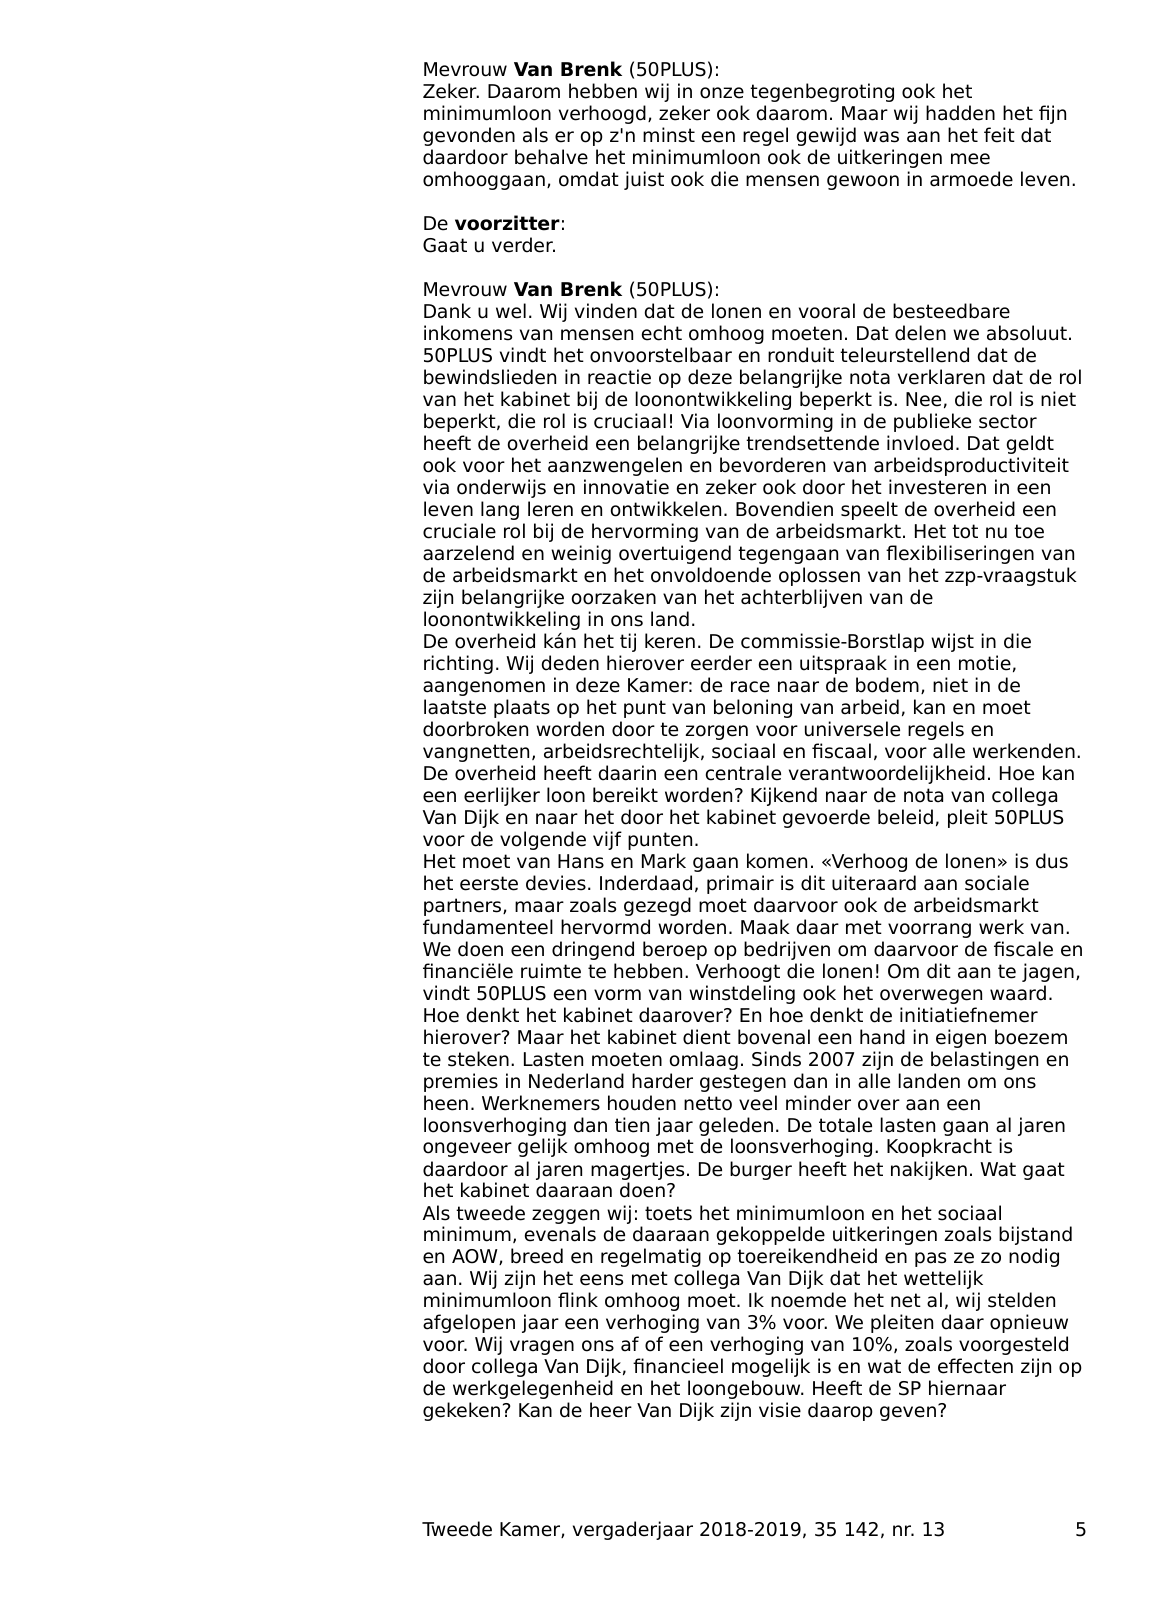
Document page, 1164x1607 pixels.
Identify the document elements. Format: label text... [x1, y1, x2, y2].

text Het moet van Hans en Mark gaan komen. «Verhoog de lonen» is dus het eerste devies. Inderdaad, primair is dit uiteraard aan sociale partners, maar zoals gezegd moet daarvoor ook de arbeidsmarkt fundamenteel hervormd worden. Maak daar met voorrang werk van. We doen een dringend beroep op bedrijven om daarvoor de fiscale en financiële ruimte te hebben. Verhoogt die lonen! Om dit aan te jagen, vindt 50PLUS een vorm van winstdeling ook het overwegen waard. Hoe denkt het kabinet daarover? En hoe denkt de initiatiefnemer hierover? Maar het kabinet dient bovenal een hand in eigen boezem te steken. Lasten moeten omlaag. Sinds 2007 zijn de belastingen en premies in Nederland harder gestegen dan in alle landen om ons heen. Werknemers houden netto veel minder over aan een loonsverhoging dan tien jaar geleden. De totale lasten gaan al jaren ongeveer gelijk omhoog met de loonsverhoging. Koopkracht is daardoor al jaren magertjes. De burger heeft het nakijken. Wat gaat het kabinet daaraan doen? [422, 851, 1087, 1202]
text Mevrouw Van Brenk (50PLUS): [422, 279, 1087, 301]
text Zeker. Daarom hebben wij in onze tegenbegroting ook het minimumloon verhoogd, zeker ook daarom. Maar wij hadden het fijn gevonden als er op z'n minst een regel gewijd was aan het feit dat daardoor behalve het minimumloon ook de uitkeringen mee omhooggaan, omdat juist ook die mensen gewoon in armoede leven. [422, 81, 1087, 191]
text Als tweede zeggen wij: toets het minimumloon en het sociaal minimum, evenals de daaraan gekoppelde uitkeringen zoals bijstand en AOW, breed en regelmatig op toereikendheid en pas ze zo nodig aan. Wij zijn het eens met collega Van Dijk dat het wettelijk minimumloon flink omhoog moet. Ik noemde het net al, wij stelden afgelopen jaar een verhoging van 3% voor. We pleiten daar opnieuw voor. Wij vragen ons af of een verhoging van 10%, zoals voorgesteld door collega Van Dijk, financieel mogelijk is en wat de effecten zijn op de werkgelegenheid en het loongebouw. Heeft de SP hiernaar gekeken? Kan de heer Van Dijk zijn visie daarop geven? [422, 1202, 1087, 1422]
text Dank u wel. Wij vinden dat de lonen en vooral de besteedbare inkomens van mensen echt omhoog moeten. Dat delen we absoluut. 50PLUS vindt het onvoorstelbaar en ronduit teleurstellend dat de bewindslieden in reactie op deze belangrijke nota verklaren dat de rol van het kabinet bij de loonontwikkeling beperkt is. Nee, die rol is niet beperkt, die rol is cruciaal! Via loonvorming in de publieke sector heeft de overheid een belangrijke trendsettende invloed. Dat geldt ook voor het aanzwengelen en bevorderen van arbeidsproductiviteit via onderwijs en innovatie en zeker ook door het investeren in een leven lang leren en ontwikkelen. Bovendien speelt de overheid een cruciale rol bij de hervorming van de arbeidsmarkt. Het tot nu toe aarzelend en weinig overtuigend tegengaan van flexibiliseringen van de arbeidsmarkt en het onvoldoende oplossen van het zzp-vraagstuk zijn belangrijke oorzaken van het achterblijven van de loonontwikkeling in ons land. [422, 301, 1087, 631]
text Mevrouw Van Brenk (50PLUS): [422, 59, 1087, 81]
text De voorzitter: [422, 213, 1087, 235]
text Gaat u verder. [422, 235, 1087, 257]
text De overheid kán het tij keren. De commissie-Borstlap wijst in die richting. Wij deden hierover eerder een uitspraak in een motie, aangenomen in deze Kamer: de race naar de bodem, niet in de laatste plaats op het punt van beloning van arbeid, kan en moet doorbroken worden door te zorgen voor universele regels en vangnetten, arbeidsrechtelijk, sociaal en fiscaal, voor alle werkenden. De overheid heeft daarin een centrale verantwoordelijkheid. Hoe kan een eerlijker loon bereikt worden? Kijkend naar de nota van collega Van Dijk en naar het door het kabinet gevoerde beleid, pleit 50PLUS voor de volgende vijf punten. [422, 631, 1087, 851]
